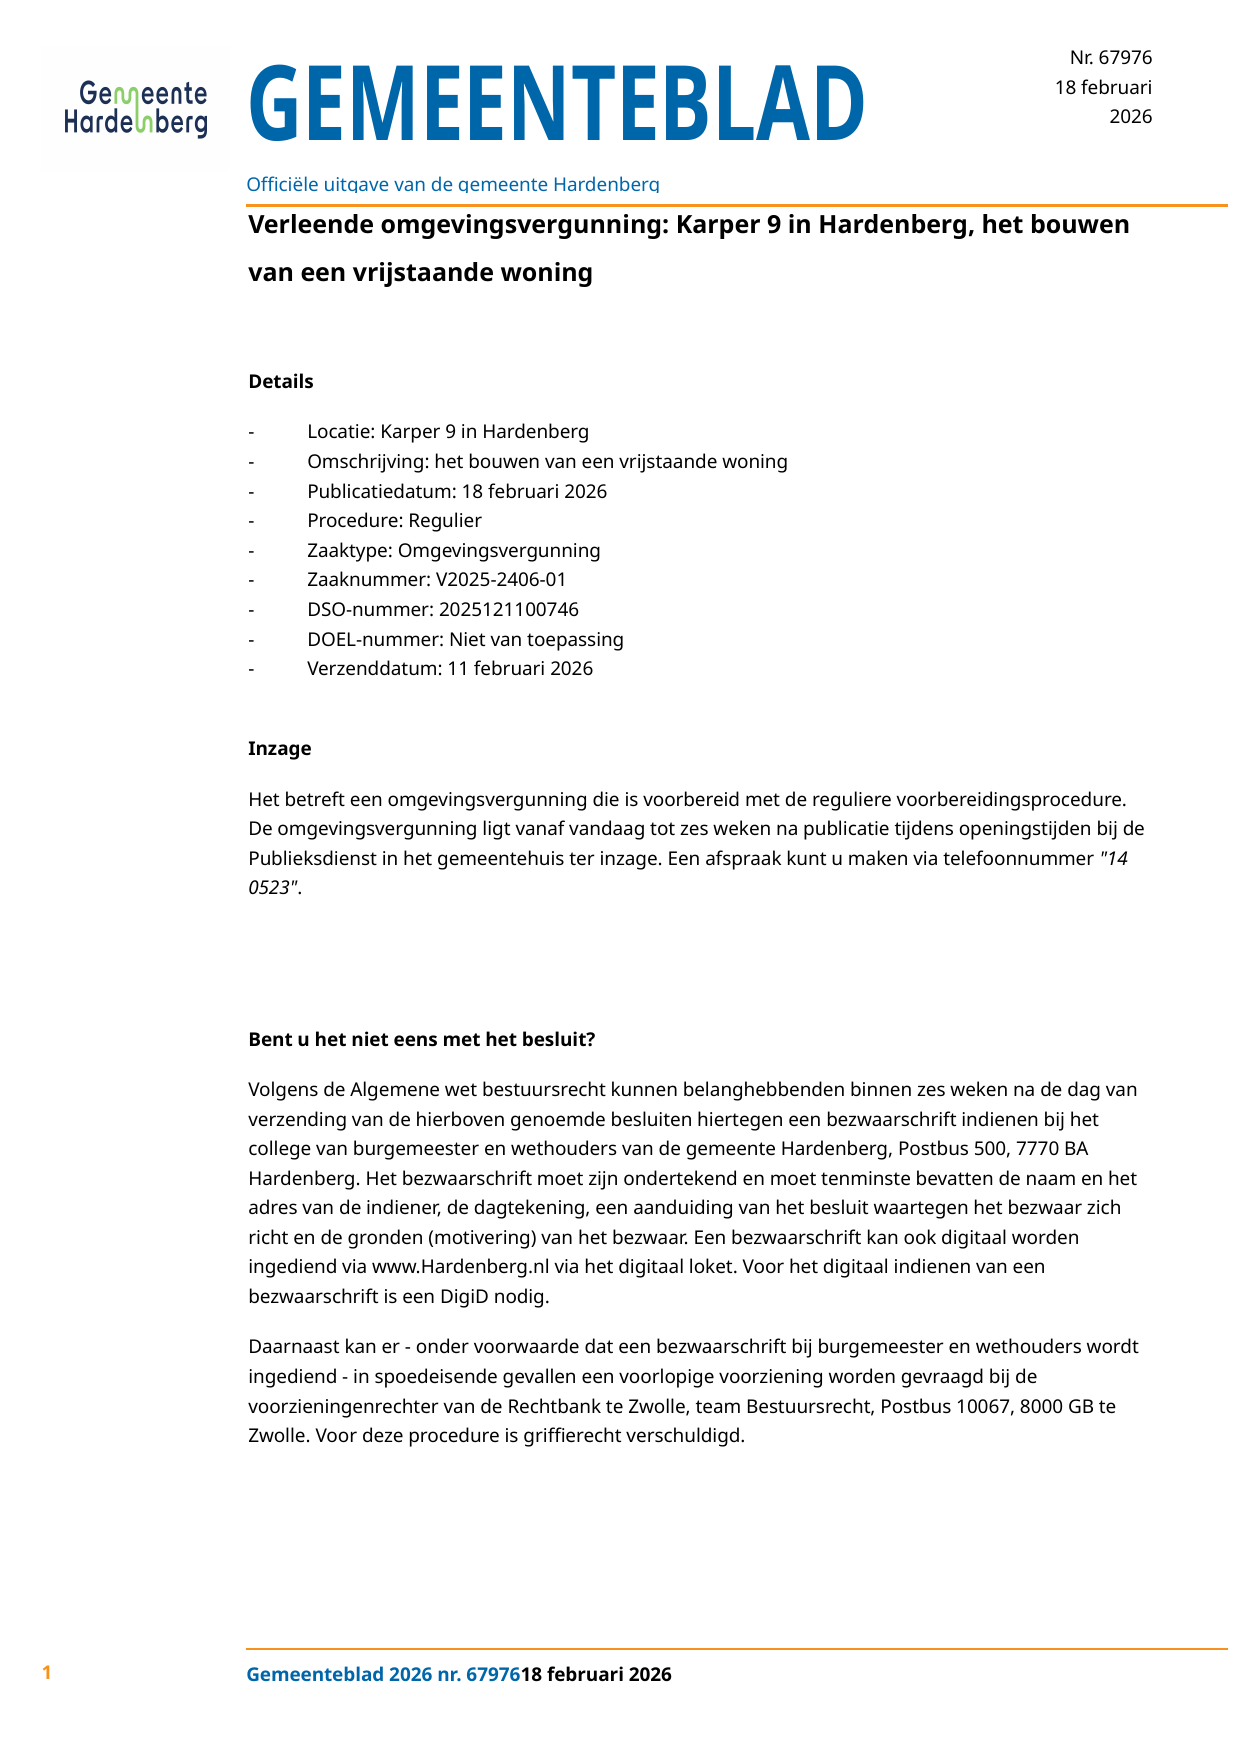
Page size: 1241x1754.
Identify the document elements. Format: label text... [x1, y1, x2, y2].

list Procedure: Regulier [248, 507, 1152, 533]
text Verleende omgevingsvergunning: Karper 9 in Hardenberg, het bouwen van een vrijstaande woning [248, 207, 1152, 288]
text Het betreft een omgevingsvergunning die is voorbereid met de reguliere voorbereidingsprocedure. De omgevingsvergunning ligt vanaf vandaag tot zes weken na publicatie tijdens openingstijden bij de Publieksdienst in het gemeentehuis ter inzage. Een afspraak kunt u maken via telefoonnummer "14 0523". [248, 786, 1152, 900]
list Locatie: Karper 9 in Hardenberg [248, 419, 1152, 444]
text Volgens de Algemene wet bestuursrecht kunnen belanghebbenden binnen zes weken na de dag van verzending van de hierboven genoemde besluiten hiertegen een bezwaarschrift indienen bij het college van burgemeester en wethouders van de gemeente Hardenberg, Postbus 500, 7770 BA Hardenberg. Het bezwaarschrift moet zijn ondertekend en moet tenminste bevatten de naam en het adres van de indiener, de dagtekening, een aanduiding van het besluit waartegen het bezwaar zich richt en de gronden (motivering) van het bezwaar. Een bezwaarschrift kan ook digitaal worden ingediend via www.Hardenberg.nl via het digitaal loket. Voor het digitaal indienen van een bezwaarschrift is een DigiD nodig. [248, 1076, 1152, 1309]
list Publicatiedatum: 18 februari 2026 [248, 478, 1152, 504]
text Bent u het niet eens met het besluit? [248, 1026, 1152, 1052]
list Zaaktype: Omgevingsvergunning [248, 537, 1152, 563]
text Details [248, 368, 1152, 394]
list DSO-nummer: 2025121100746 [248, 596, 1152, 622]
text Daarnaast kan er - onder voorwaarde dat een bezwaarschrift bij burgemeester en wethouders wordt ingediend - in spoedeisende gevallen een voorlopige voorziening worden gevraagd bij de voorzieningenrechter van de Rechtbank te Zwolle, team Bestuursrecht, Postbus 10067, 8000 GB te Zwolle. Voor deze procedure is griffierecht verschuldigd. [248, 1334, 1152, 1448]
list Verzenddatum: 11 februari 2026 [248, 655, 1152, 681]
list DOEL-nummer: Niet van toepassing [248, 626, 1152, 652]
list Zaaknummer: V2025-2406-01 [248, 567, 1152, 592]
picture [41, 47, 231, 172]
list Omschrijving: het bouwen van een vrijstaande woning [248, 448, 1152, 474]
text Inzage [248, 735, 1152, 761]
